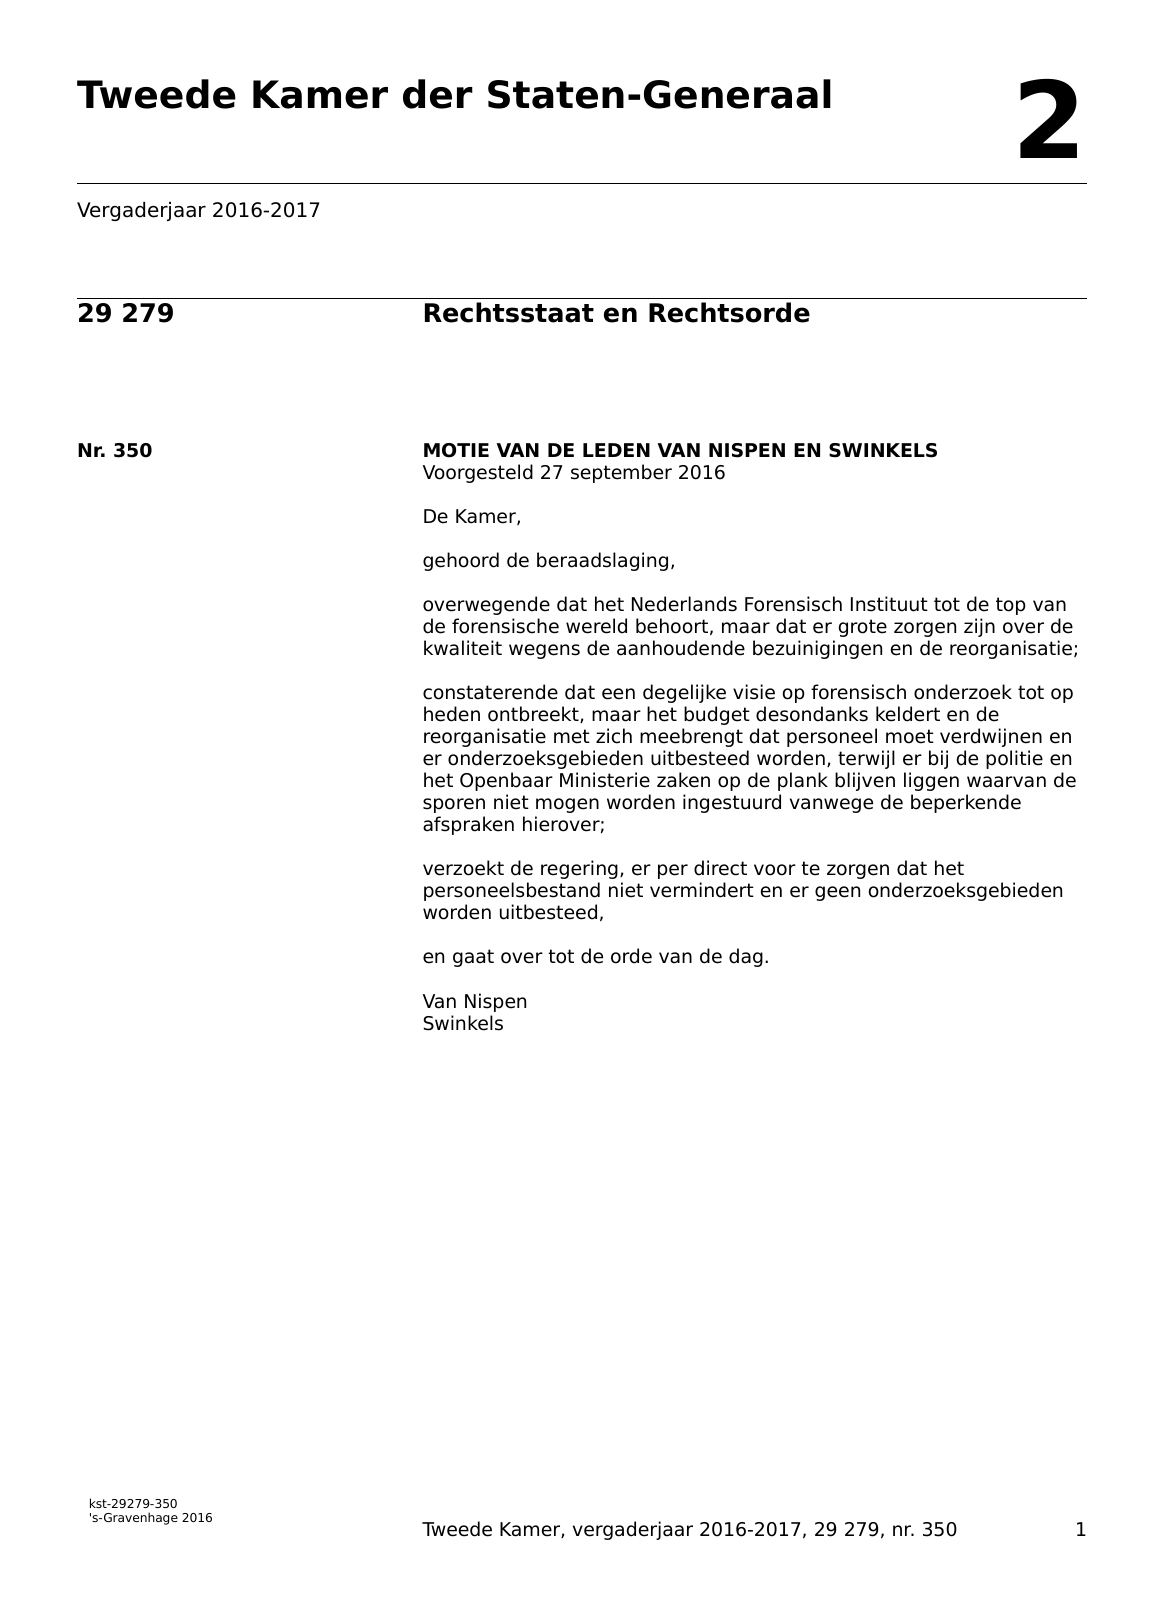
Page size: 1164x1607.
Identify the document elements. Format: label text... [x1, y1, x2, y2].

subtitle Nr. 350 MOTIE VAN DE LEDEN VAN NISPEN EN SWINKELS [77, 440, 1087, 462]
table_header 2 [886, 59, 1087, 183]
text Swinkels [422, 1013, 1087, 1034]
text verzoekt de regering, er per direct voor te zorgen dat het personeelsbestand niet vermindert en er geen onderzoeksgebieden worden uitbesteed, [422, 858, 1087, 924]
text kst-29279-350 [88, 1497, 323, 1511]
text Voorgesteld 27 september 2016 [422, 462, 1087, 484]
text gehoord de beraadslaging, [422, 550, 1087, 572]
text overwegende dat het Nederlands Forensisch Instituut tot de top van de forensische wereld behoort, maar dat er grote zorgen zijn over de kwaliteit wegens de aanhoudende bezuinigingen en de reorganisatie; [422, 594, 1087, 660]
text 's-Gravenhage 2016 [88, 1511, 323, 1525]
text constaterende dat een degelijke visie op forensisch onderzoek tot op heden ontbreekt, maar het budget desondanks keldert en de reorganisatie met zich meebrengt dat personeel moet verdwijnen en er onderzoeksgebieden uitbesteed worden, terwijl er bij de politie en het Openbaar Ministerie zaken op de plank blijven liggen waarvan de sporen niet mogen worden ingestuurd vanwege de beperkende afspraken hierover; [422, 682, 1087, 836]
text De Kamer, [422, 506, 1087, 528]
table_cell Vergaderjaar 2016-2017 [77, 184, 1087, 298]
subtitle 29 279 Rechtsstaat en Rechtsorde [77, 299, 1087, 329]
text en gaat over tot de orde van de dag. [422, 946, 1087, 968]
table_header Tweede Kamer der Staten-Generaal [77, 59, 886, 183]
text Van Nispen [422, 991, 1087, 1013]
